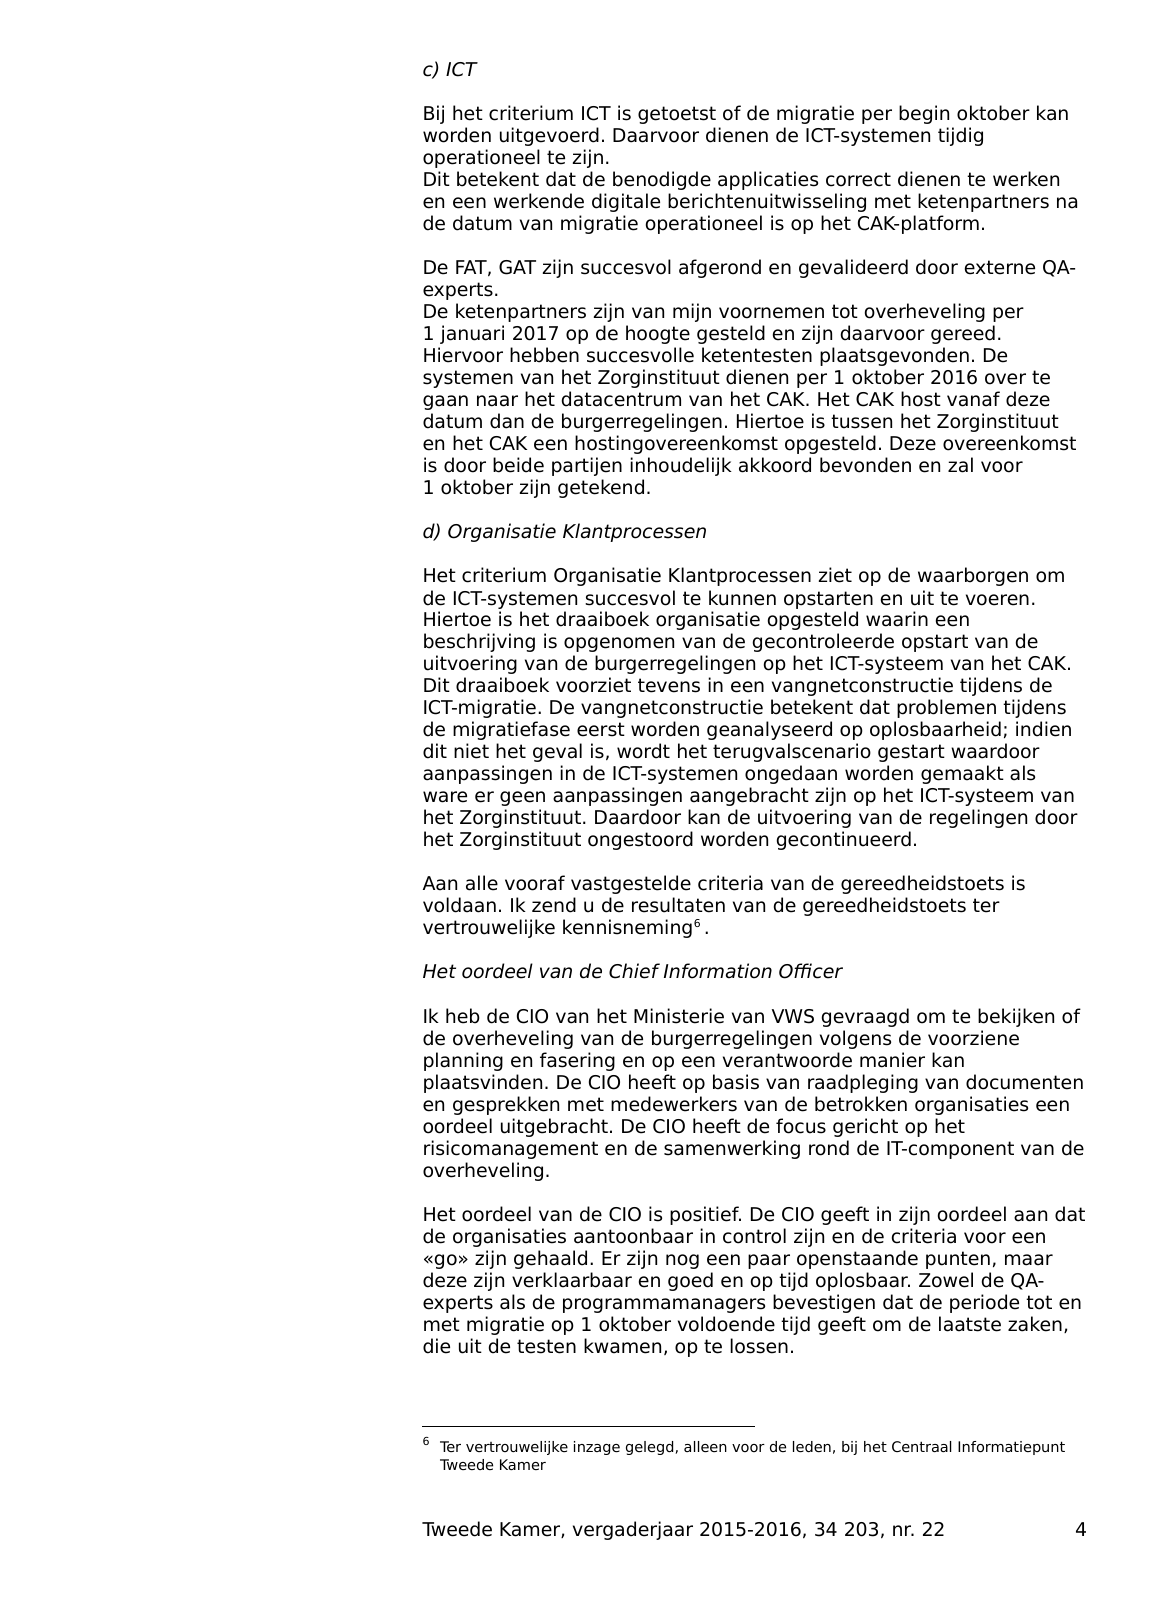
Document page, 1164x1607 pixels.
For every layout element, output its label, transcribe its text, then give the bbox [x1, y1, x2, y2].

text Bij het criterium ICT is getoetst of de migratie per begin oktober kan worden uitgevoerd. Daarvoor dienen de ICT-systemen tijdig operationeel te zijn. [422, 103, 1087, 169]
subtitle Het oordeel van de Chief Information Officer [422, 961, 1087, 983]
text Dit betekent dat de benodigde applicaties correct dienen te werken en een werkende digitale berichtenuitwisseling met ketenpartners na de datum van migratie operationeel is op het CAK-platform. [422, 169, 1087, 235]
text Aan alle vooraf vastgestelde criteria van de gereedheidstoets is voldaan. Ik zend u de resultaten van de gereedheidstoets ter vertrouwelijke kennisneming. [422, 873, 1087, 939]
text Het oordeel van de CIO is positief. De CIO geeft in zijn oordeel aan dat de organisaties aantoonbaar in control zijn en de criteria voor een «go» zijn gehaald. Er zijn nog een paar openstaande punten, maar deze zijn verklaarbaar en goed en op tijd oplosbaar. Zowel de QA-experts als de programmamanagers bevestigen dat de periode tot en met migratie op 1 oktober voldoende tijd geeft om de laatste zaken, die uit de testen kwamen, op te lossen. [422, 1204, 1087, 1357]
text De FAT, GAT zijn succesvol afgerond en gevalideerd door externe QA-experts. [422, 257, 1087, 301]
text De ketenpartners zijn van mijn voornemen tot overheveling per 1 januari 2017 op de hoogte gesteld en zijn daarvoor gereed. Hiervoor hebben succesvolle ketentesten plaatsgevonden. De systemen van het Zorginstituut dienen per 1 oktober 2016 over te gaan naar het datacentrum van het CAK. Het CAK host vanaf deze datum dan de burgerregelingen. Hiertoe is tussen het Zorginstituut en het CAK een hostingovereenkomst opgesteld. Deze overeenkomst is door beide partijen inhoudelijk akkoord bevonden en zal voor 1 oktober zijn getekend. [422, 301, 1087, 499]
text Ik heb de CIO van het Ministerie van VWS gevraagd om te bekijken of de overheveling van de burgerregelingen volgens de voorziene planning en fasering en op een verantwoorde manier kan plaatsvinden. De CIO heeft op basis van raadpleging van documenten en gesprekken met medewerkers van de betrokken organisaties een oordeel uitgebracht. De CIO heeft de focus gericht op het risicomanagement en de samenwerking rond de IT-component van de overheveling. [422, 1006, 1087, 1181]
subtitle c) ICT [422, 59, 1087, 81]
subtitle d) Organisatie Klantprocessen [422, 521, 1087, 543]
text Het criterium Organisatie Klantprocessen ziet op de waarborgen om de ICT-systemen succesvol te kunnen opstarten en uit te voeren. Hiertoe is het draaiboek organisatie opgesteld waarin een beschrijving is opgenomen van de gecontroleerde opstart van de uitvoering van de burgerregelingen op het ICT-systeem van het CAK. Dit draaiboek voorziet tevens in een vangnetconstructie tijdens de ICT-migratie. De vangnetconstructie betekent dat problemen tijdens de migratiefase eerst worden geanalyseerd op oplosbaarheid; indien dit niet het geval is, wordt het terugvalscenario gestart waardoor aanpassingen in de ICT-systemen ongedaan worden gemaakt als ware er geen aanpassingen aangebracht zijn op het ICT-systeem van het Zorginstituut. Daardoor kan de uitvoering van de regelingen door het Zorginstituut ongestoord worden gecontinueerd. [422, 565, 1087, 851]
text Ter vertrouwelijke inzage gelegd, alleen voor de leden, bij het Centraal Informatiepunt Tweede Kamer [422, 1435, 1087, 1474]
